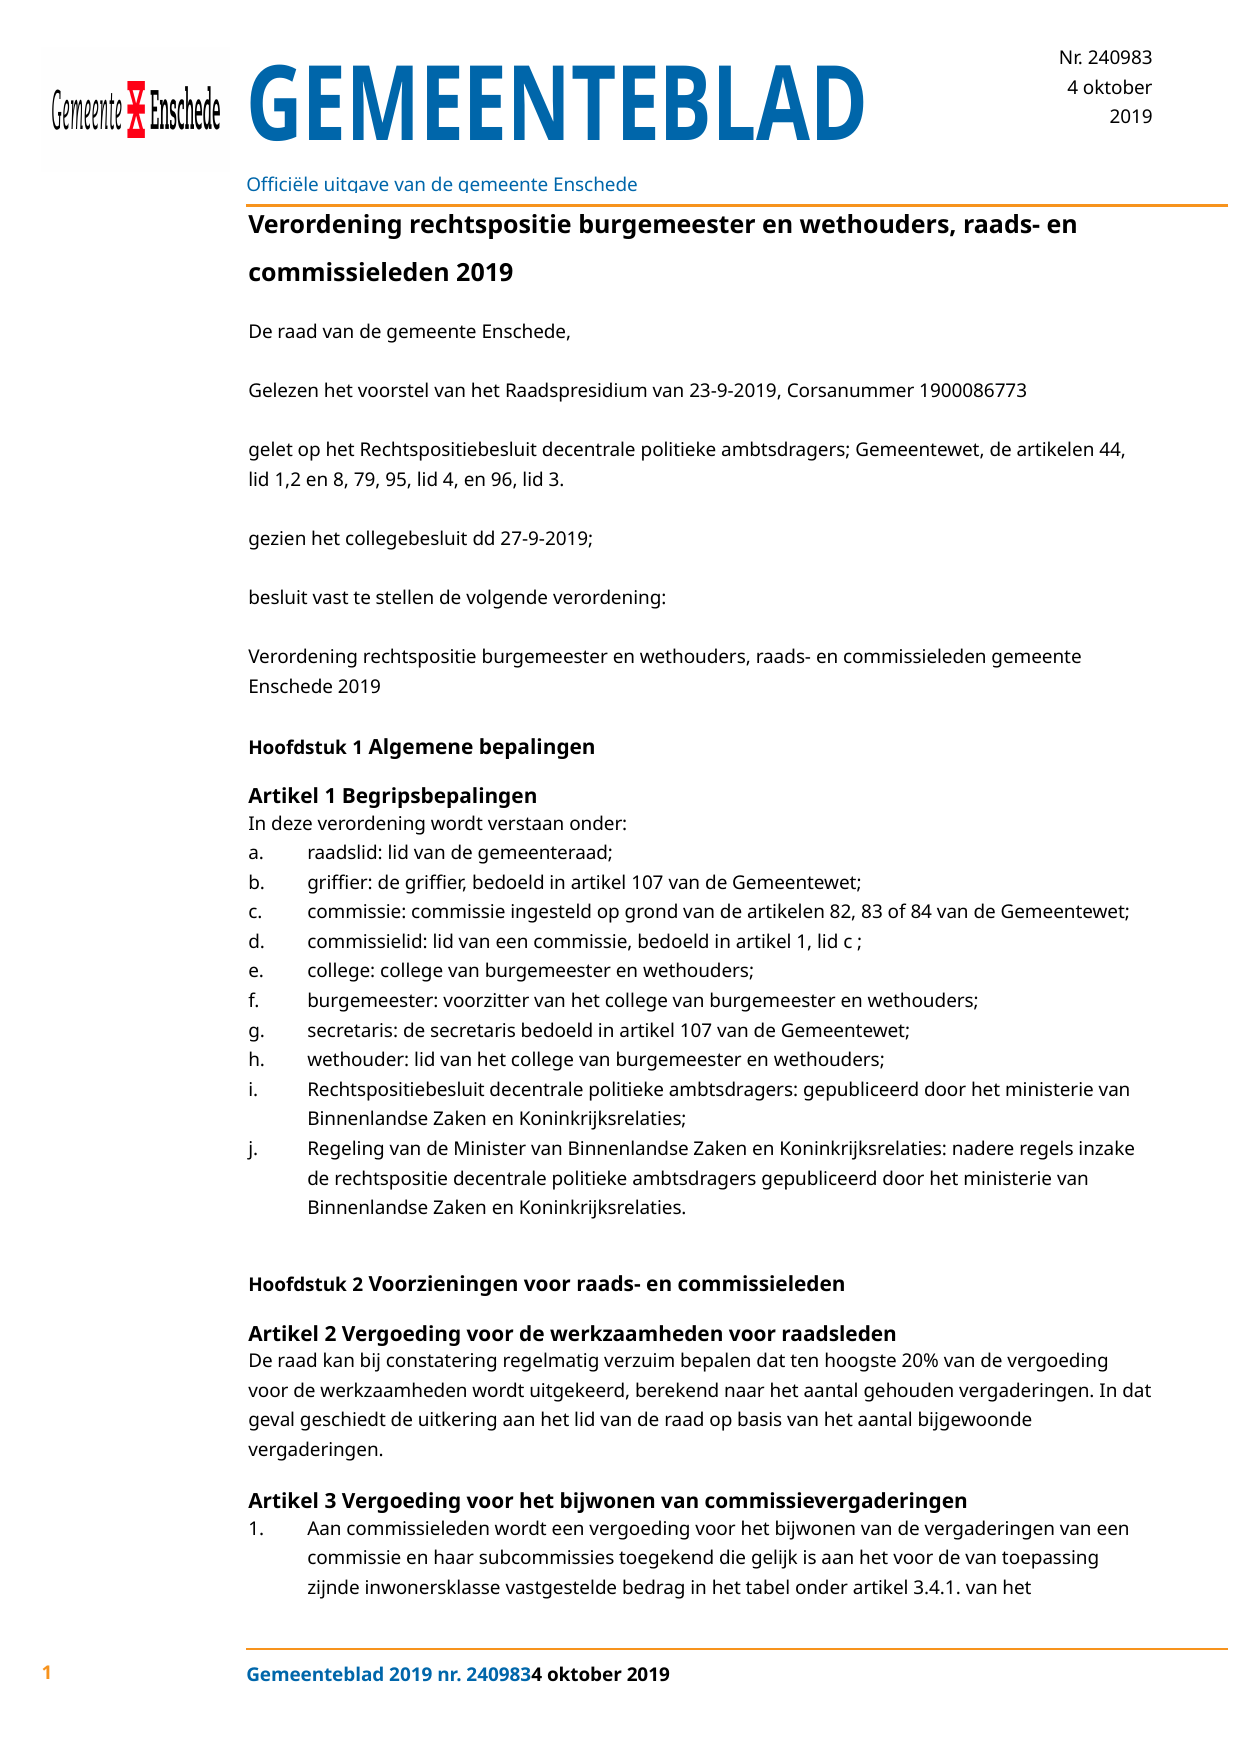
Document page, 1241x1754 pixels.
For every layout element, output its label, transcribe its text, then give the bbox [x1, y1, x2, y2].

list burgemeester: voorzitter van het college van burgemeester en wethouders; [248, 987, 1152, 1013]
list raadslid: lid van de gemeenteraad; [248, 839, 1152, 865]
text De raad kan bij constatering regelmatig verzuim bepalen dat ten hoogste 20% van de vergoeding voor de werkzaamheden wordt uitgekeerd, berekend naar het aantal gehouden vergaderingen. In dat geval geschiedt de uitkering aan het lid van de raad op basis van het aantal bijgewoonde vergaderingen. [248, 1347, 1152, 1462]
list Rechtspositiebesluit decentrale politieke ambtsdragers: gepubliceerd door het ministerie van Binnenlandse Zaken en Koninkrijksrelaties; [248, 1076, 1152, 1131]
text gelet op het Rechtspositiebesluit decentrale politieke ambtsdragers; Gemeentewet, de artikelen 44, lid 1,2 en 8, 79, 95, lid 4, en 96, lid 3. [248, 436, 1152, 492]
list college: college van burgemeester en wethouders; [248, 958, 1152, 983]
picture [41, 47, 231, 172]
list Regeling van de Minister van Binnenlandse Zaken en Koninkrijksrelaties: nadere regels inzake de rechtspositie decentrale politieke ambtsdragers gepubliceerd door het ministerie van Binnenlandse Zaken en Koninkrijksrelaties. [248, 1135, 1152, 1220]
text Gelezen het voorstel van het Raadspresidium van 23-9-2019, Corsanummer 1900086773 [248, 377, 1152, 403]
list commissie: commissie ingesteld op grond van de artikelen 82, 83 of 84 van de Gemeentewet; [248, 898, 1152, 924]
text Hoofdstuk 2 Voorzieningen voor raads- en commissieleden [248, 1269, 1152, 1298]
text In deze verordening wordt verstaan onder: [248, 810, 1152, 836]
text besluit vast te stellen de volgende verordening: [248, 584, 1152, 610]
text De raad van de gemeente Enschede, [248, 318, 1152, 344]
list wethouder: lid van het college van burgemeester en wethouders; [248, 1046, 1152, 1072]
text Verordening rechtspositie burgemeester en wethouders, raads- en commissieleden gemeente Enschede 2019 [248, 643, 1152, 699]
text Artikel 2 Vergoeding voor de werkzaamheden voor raadsleden [248, 1319, 1152, 1347]
text Artikel 3 Vergoeding voor het bijwonen van commissievergaderingen [248, 1486, 1152, 1515]
text Verordening rechtspositie burgemeester en wethouders, raads- en commissieleden 2019 [248, 207, 1152, 288]
text Hoofdstuk 1 Algemene bepalingen [248, 732, 1152, 761]
text Artikel 1 Begripsbepalingen [248, 781, 1152, 810]
list Aan commissieleden wordt een vergoeding voor het bijwonen van de vergaderingen van een commissie en haar subcommissies toegekend die gelijk is aan het voor de van toepassing zijnde inwonersklasse vastgestelde bedrag in het tabel onder artikel 3.4.1. van het [248, 1515, 1152, 1600]
list commissielid: lid van een commissie, bedoeld in artikel 1, lid c ; [248, 928, 1152, 954]
list griffier: de griffier, bedoeld in artikel 107 van de Gemeentewet; [248, 869, 1152, 895]
text gezien het collegebesluit dd 27-9-2019; [248, 525, 1152, 551]
list secretaris: de secretaris bedoeld in artikel 107 van de Gemeentewet; [248, 1017, 1152, 1043]
